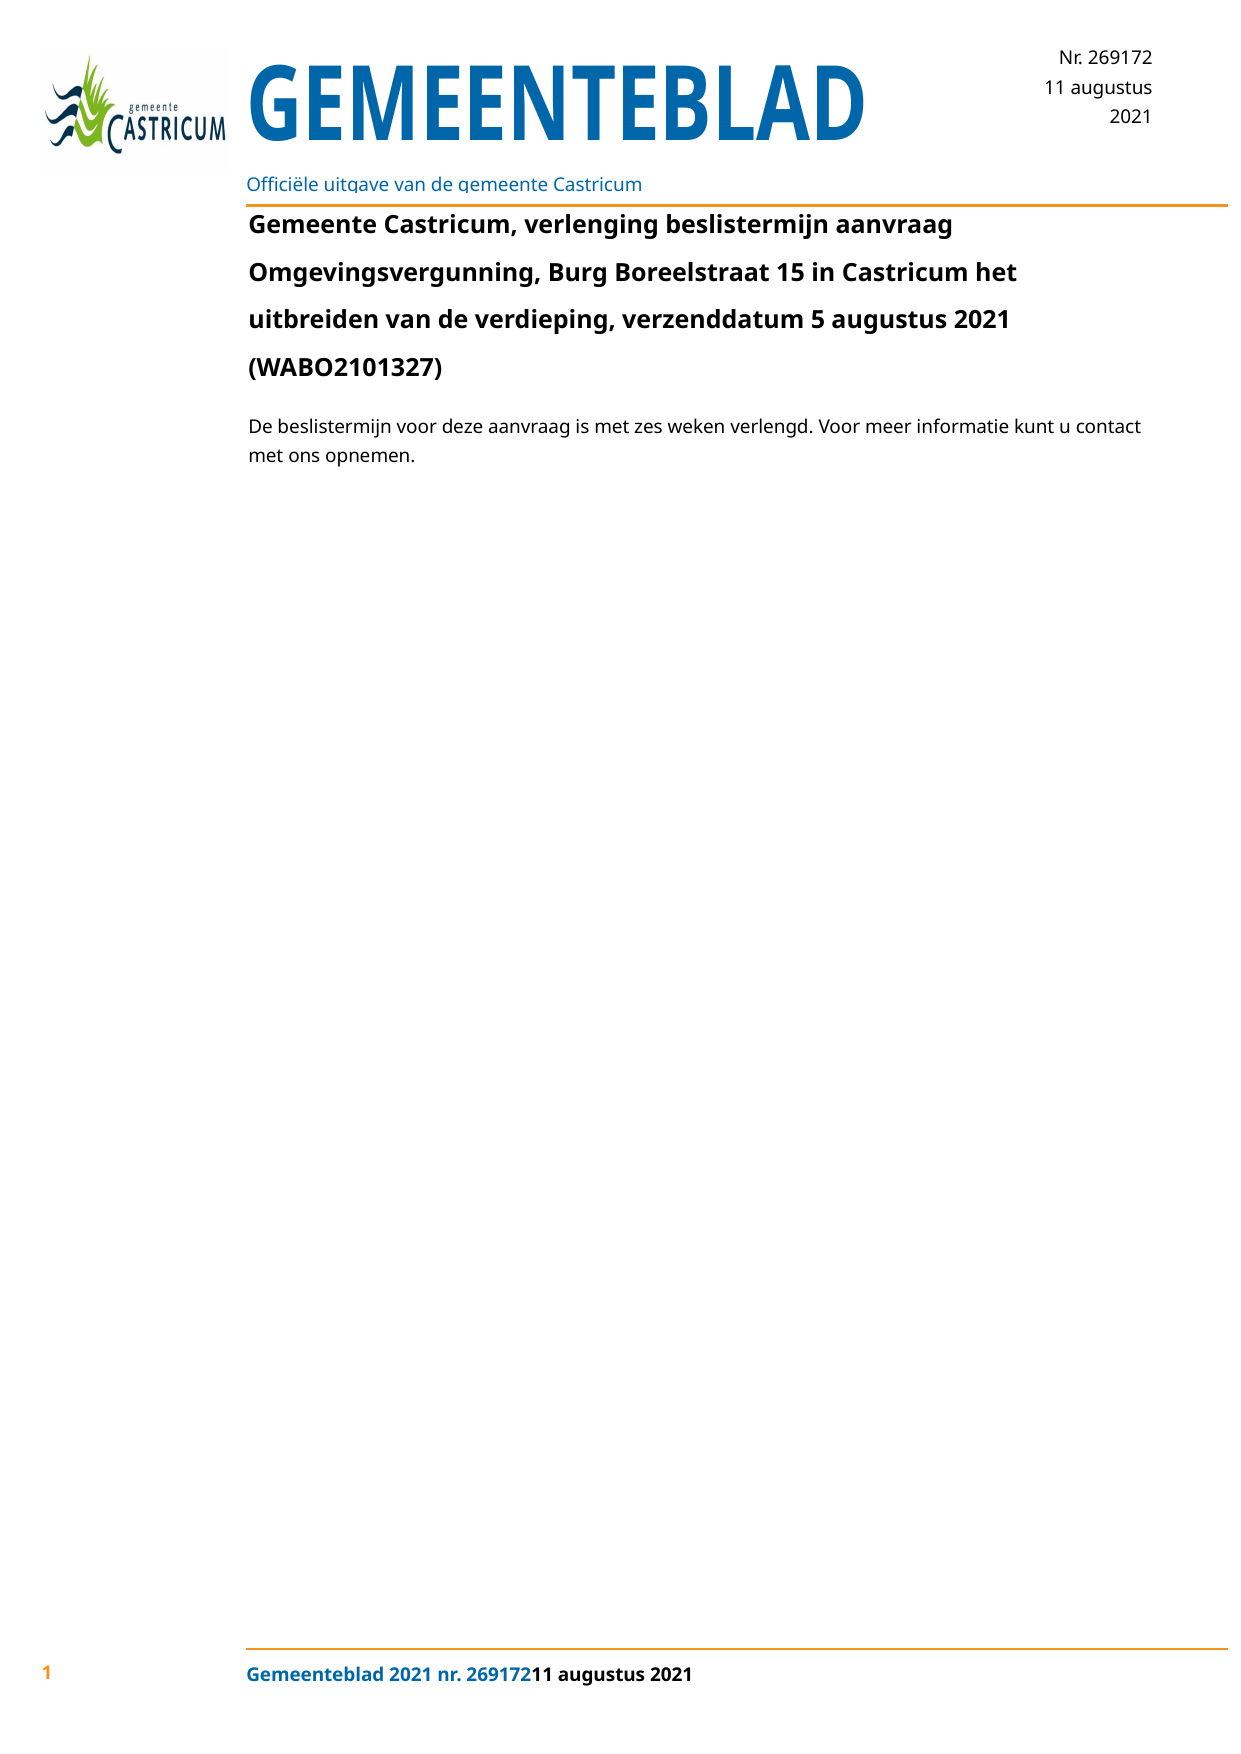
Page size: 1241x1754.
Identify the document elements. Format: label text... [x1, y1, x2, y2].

picture [41, 47, 231, 172]
text Gemeente Castricum, verlenging beslistermijn aanvraag Omgevingsvergunning, Burg Boreelstraat 15 in Castricum het uitbreiden van de verdieping, verzenddatum 5 augustus 2021 (WABO2101327) [248, 207, 1152, 384]
text De beslistermijn voor deze aanvraag is met zes weken verlengd. Voor meer informatie kunt u contact met ons opnemen. [248, 413, 1152, 468]
